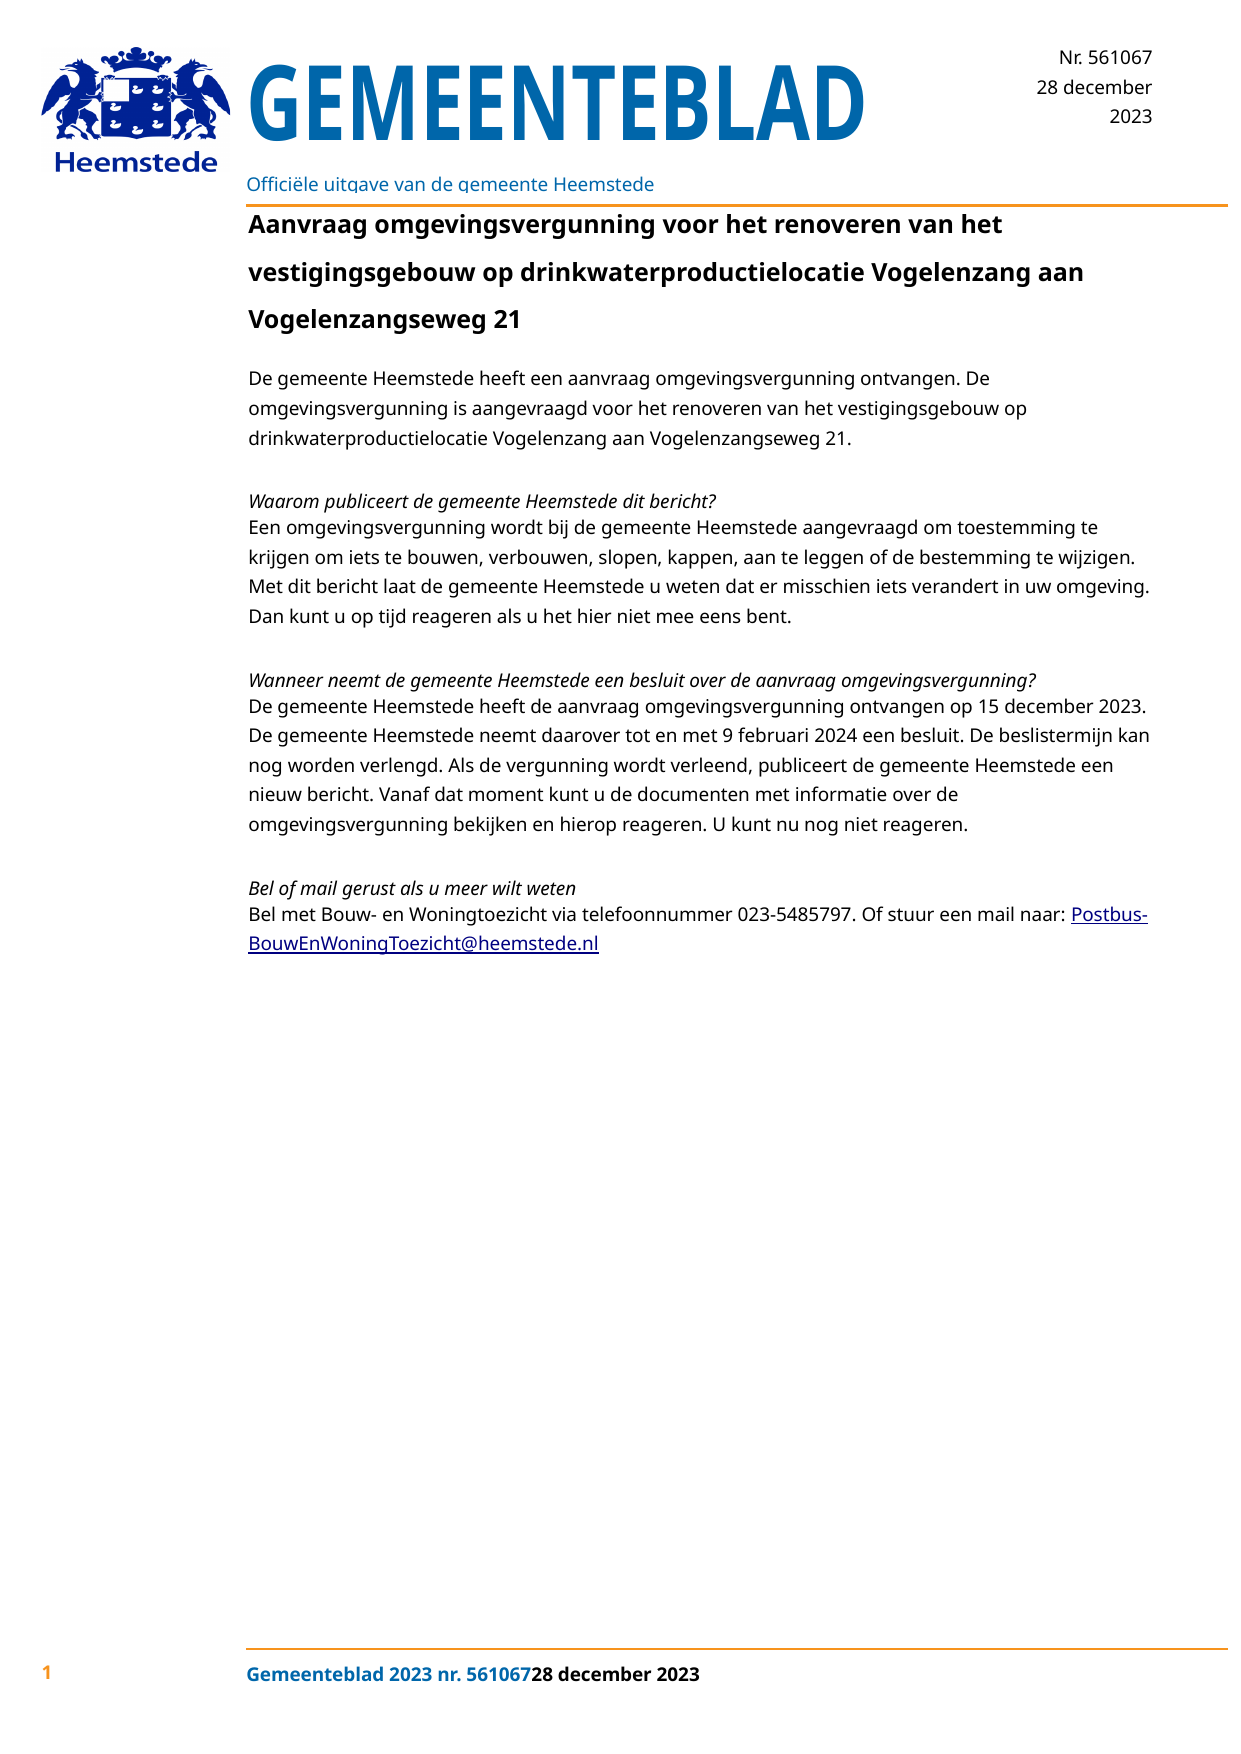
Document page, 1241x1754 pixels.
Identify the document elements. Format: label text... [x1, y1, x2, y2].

text Waarom publiceert de gemeente Heemstede dit bericht? [248, 489, 1152, 514]
text Bel of mail gerust als u meer wilt weten [248, 875, 1152, 901]
text Wanneer neemt de gemeente Heemstede een besluit over de aanvraag omgevingsvergunning? [248, 667, 1152, 693]
text De gemeente Heemstede heeft een aanvraag omgevingsvergunning ontvangen. De omgevingsvergunning is aangevraagd voor het renoveren van het vestigingsgebouw op drinkwaterproductielocatie Vogelenzang aan Vogelenzangseweg 21. [248, 366, 1152, 450]
text Aanvraag omgevingsvergunning voor het renoveren van het vestigingsgebouw op drinkwaterproductielocatie Vogelenzang aan Vogelenzangseweg 21 [248, 207, 1152, 336]
picture [41, 47, 231, 172]
text De gemeente Heemstede heeft de aanvraag omgevingsvergunning ontvangen op 15 december 2023. De gemeente Heemstede neemt daarover tot en met 9 februari 2024 een besluit. De beslistermijn kan nog worden verlengd. Als de vergunning wordt verleend, publiceert de gemeente Heemstede een nieuw bericht. Vanaf dat moment kunt u de documenten met informatie over de omgevingsvergunning bekijken en hierop reageren. U kunt nu nog niet reageren. [248, 693, 1152, 837]
text Een omgevingsvergunning wordt bij de gemeente Heemstede aangevraagd om toestemming te krijgen om iets te bouwen, verbouwen, slopen, kappen, aan te leggen of de bestemming te wijzigen. Met dit bericht laat de gemeente Heemstede u weten dat er misschien iets verandert in uw omgeving. Dan kunt u op tijd reageren als u het hier niet mee eens bent. [248, 514, 1152, 629]
text Bel met Bouw- en Woningtoezicht via telefoonnummer 023-5485797. Of stuur een mail naar: Postbus-BouwEnWoningToezicht@heemstede.nl [248, 901, 1152, 956]
